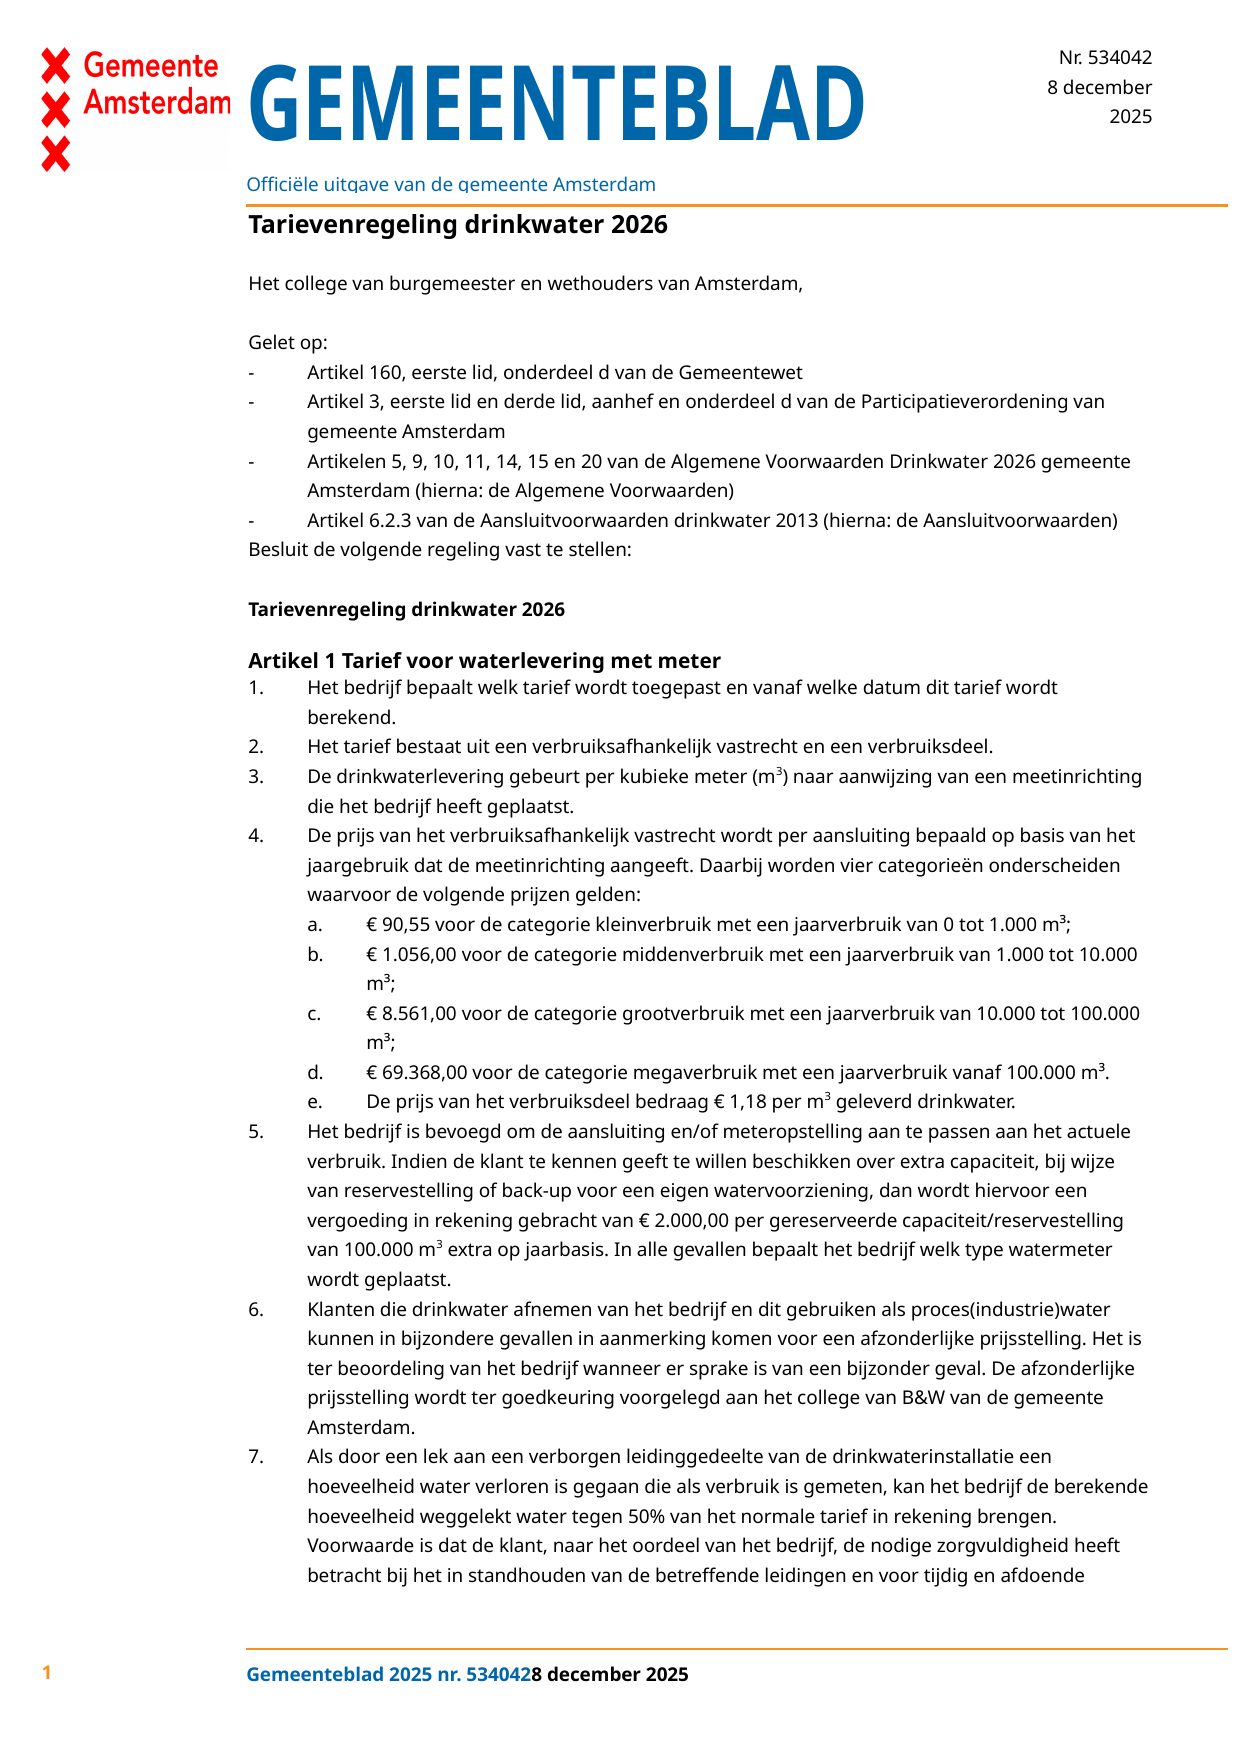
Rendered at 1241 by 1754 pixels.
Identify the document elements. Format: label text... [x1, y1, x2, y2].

list Artikel 3, eerste lid en derde lid, aanhef en onderdeel d van de Participatieverordening van gemeente Amsterdam [248, 389, 1152, 444]
list € 8.561,00 voor de categorie grootverbruik met een jaarverbruik van 10.000 tot 100.000 m³; [307, 1000, 1152, 1055]
list De prijs van het verbruiksdeel bedraag € 1,18 per m3 geleverd drinkwater. [307, 1089, 1152, 1114]
list De drinkwaterlevering gebeurt per kubieke meter (m3) naar aanwijzing van een meetinrichting die het bedrijf heeft geplaatst. [248, 763, 1152, 819]
list De prijs van het verbruiksafhankelijk vastrecht wordt per aansluiting bepaald op basis van het jaargebruik dat de meetinrichting aangeeft. Daarbij worden vier categorieën onderscheiden waarvoor de volgende prijzen gelden: [248, 822, 1152, 907]
text Tarievenregeling drinkwater 2026 [248, 596, 1152, 621]
list € 69.368,00 voor de categorie megaverbruik met een jaarverbruik vanaf 100.000 m³. [307, 1059, 1152, 1085]
list Het bedrijf bepaalt welk tarief wordt toegepast en vanaf welke datum dit tarief wordt berekend. [248, 674, 1152, 730]
list Als door een lek aan een verborgen leidinggedeelte van de drinkwaterinstallatie een hoeveelheid water verloren is gegaan die als verbruik is gemeten, kan het bedrijf de berekende hoeveelheid weggelekt water tegen 50% van het normale tarief in rekening brengen. Voorwaarde is dat de klant, naar het oordeel van het bedrijf, de nodige zorgvuldigheid heeft betracht bij het in standhouden van de betreffende leidingen en voor tijdig en afdoende [248, 1444, 1152, 1588]
text Besluit de volgende regeling vast te stellen: [248, 537, 1152, 562]
text Tarievenregeling drinkwater 2026 [248, 207, 1152, 241]
text Gelet op: [248, 329, 1152, 355]
list Artikel 6.2.3 van de Aansluitvoorwaarden drinkwater 2013 (hierna: de Aansluitvoorwaarden) [248, 507, 1152, 533]
list Het tarief bestaat uit een verbruiksafhankelijk vastrecht en een verbruiksdeel. [248, 734, 1152, 759]
list Artikel 160, eerste lid, onderdeel d van de Gemeentewet [248, 359, 1152, 385]
list Artikelen 5, 9, 10, 11, 14, 15 en 20 van de Algemene Voorwaarden Drinkwater 2026 gemeente Amsterdam (hierna: de Algemene Voorwaarden) [248, 448, 1152, 503]
list € 1.056,00 voor de categorie middenverbruik met een jaarverbruik van 1.000 tot 10.000 m³; [307, 941, 1152, 996]
text Het college van burgemeester en wethouders van Amsterdam, [248, 270, 1152, 296]
text Artikel 1 Tarief voor waterlevering met meter [248, 646, 1152, 674]
list Het bedrijf is bevoegd om de aansluiting en/of meteropstelling aan te passen aan het actuele verbruik. Indien de klant te kennen geeft te willen beschikken over extra capaciteit, bij wijze van reservestelling of back-up voor een eigen watervoorziening, dan wordt hiervoor een vergoeding in rekening gebracht van € 2.000,00 per gereserveerde capaciteit/reservestelling van 100.000 m3 extra op jaarbasis. In alle gevallen bepaalt het bedrijf welk type watermeter wordt geplaatst. [248, 1118, 1152, 1292]
picture [41, 47, 231, 172]
list € 90,55 voor de categorie kleinverbruik met een jaarverbruik van 0 tot 1.000 m³; [307, 911, 1152, 937]
list Klanten die drinkwater afnemen van het bedrijf en dit gebruiken als proces(industrie)water kunnen in bijzondere gevallen in aanmerking komen voor een afzonderlijke prijsstelling. Het is ter beoordeling van het bedrijf wanneer er sprake is van een bijzonder geval. De afzonderlijke prijsstelling wordt ter goedkeuring voorgelegd aan het college van B&W van de gemeente Amsterdam. [248, 1296, 1152, 1440]
